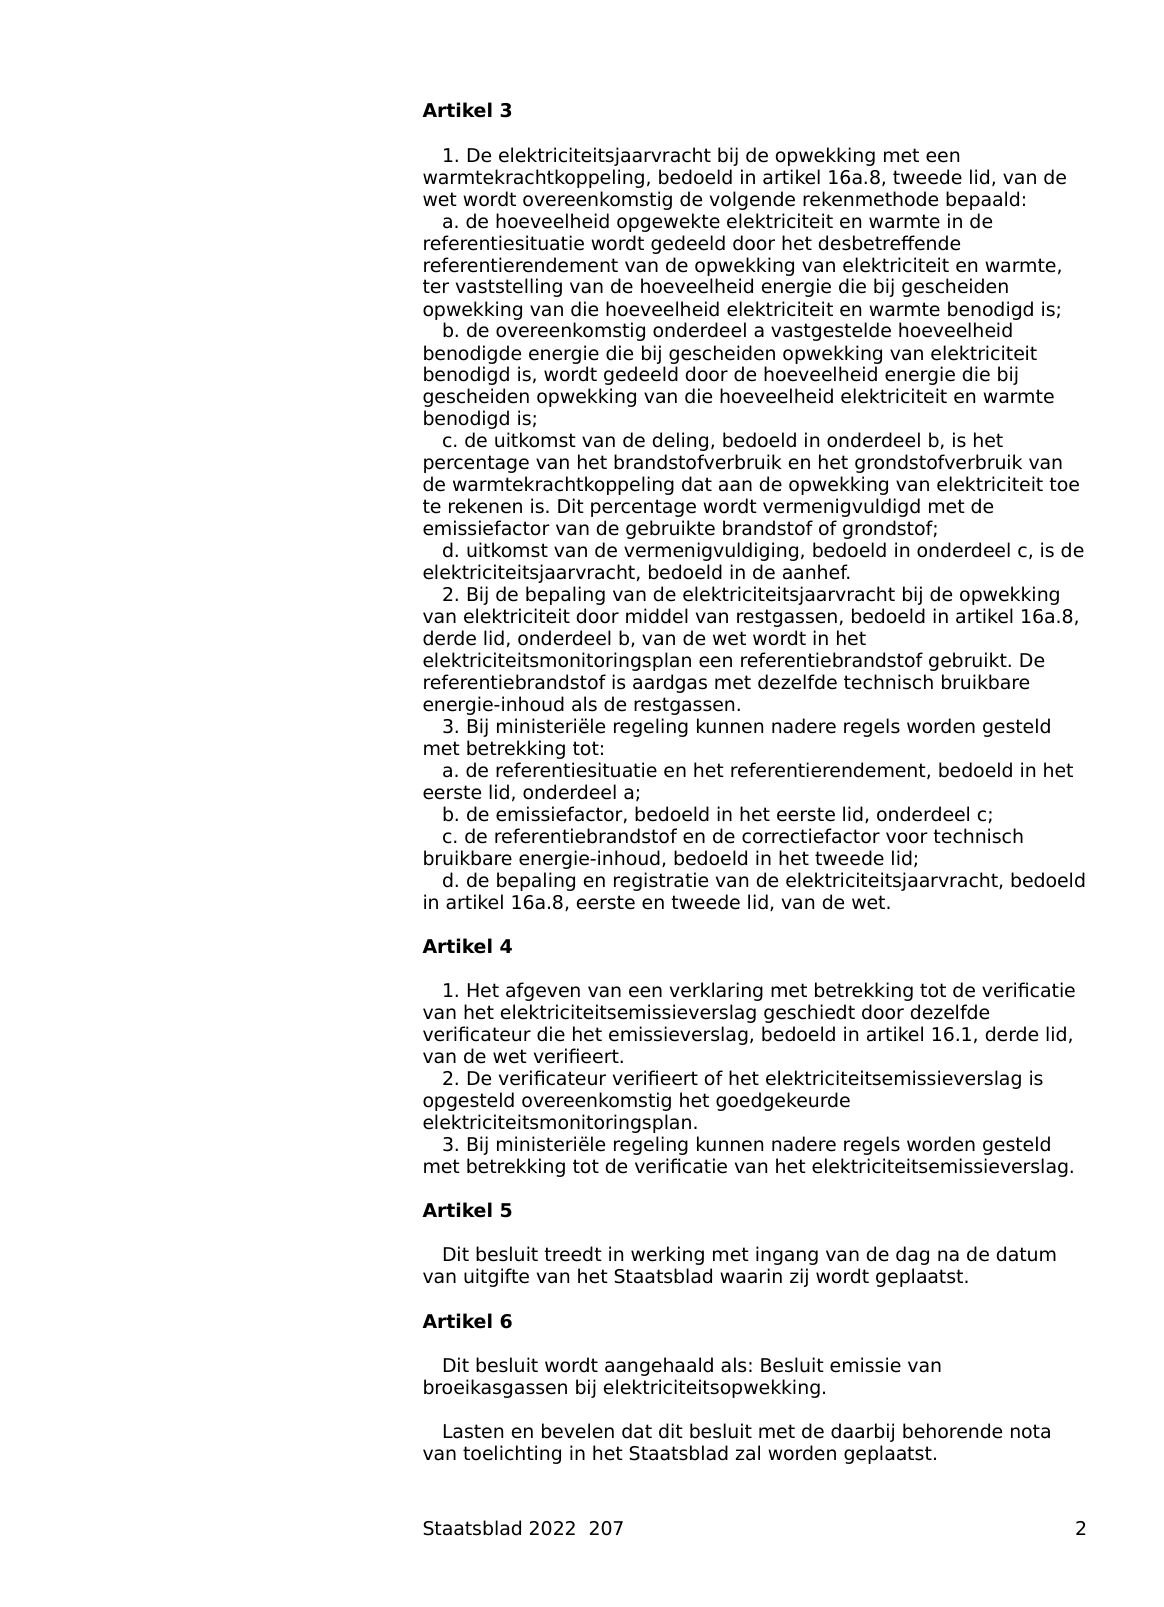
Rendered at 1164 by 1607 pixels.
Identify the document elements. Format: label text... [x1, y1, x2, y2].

subtitle Artikel 5 [422, 1200, 1087, 1222]
text Dit besluit wordt aangehaald als: Besluit emissie van broeikasgassen bij elektriciteitsopwekking. [422, 1355, 1087, 1399]
text 2. De verificateur verifieert of het elektriciteitsemissieverslag is opgesteld overeenkomstig het goedgekeurde elektriciteitsmonitoringsplan. [422, 1068, 1087, 1134]
text 3. Bij ministeriële regeling kunnen nadere regels worden gesteld met betrekking tot de verificatie van het elektriciteitsemissieverslag. [422, 1134, 1087, 1178]
text a. de referentiesituatie en het referentierendement, bedoeld in het eerste lid, onderdeel a; [422, 760, 1087, 804]
text 2. Bij de bepaling van de elektriciteitsjaarvracht bij de opwekking van elektriciteit door middel van restgassen, bedoeld in artikel 16a.8, derde lid, onderdeel b, van de wet wordt in het elektriciteitsmonitoringsplan een referentiebrandstof gebruikt. De referentiebrandstof is aardgas met dezelfde technisch bruikbare energie-inhoud als de restgassen. [422, 584, 1087, 716]
text a. de hoeveelheid opgewekte elektriciteit en warmte in de referentiesituatie wordt gedeeld door het desbetreffende referentierendement van de opwekking van elektriciteit en warmte, ter vaststelling van de hoeveelheid energie die bij gescheiden opwekking van die hoeveelheid elektriciteit en warmte benodigd is; [422, 211, 1087, 320]
text 1. Het afgeven van een verklaring met betrekking tot de verificatie van het elektriciteitsemissieverslag geschiedt door dezelfde verificateur die het emissieverslag, bedoeld in artikel 16.1, derde lid, van de wet verifieert. [422, 980, 1087, 1068]
text c. de uitkomst van de deling, bedoeld in onderdeel b, is het percentage van het brandstofverbruik en het grondstofverbruik van de warmtekrachtkoppeling dat aan de opwekking van elektriciteit toe te rekenen is. Dit percentage wordt vermenigvuldigd met de emissiefactor van de gebruikte brandstof of grondstof; [422, 430, 1087, 540]
text b. de emissiefactor, bedoeld in het eerste lid, onderdeel c; [422, 804, 1087, 826]
text 1. De elektriciteitsjaarvracht bij de opwekking met een warmtekrachtkoppeling, bedoeld in artikel 16a.8, tweede lid, van de wet wordt overeenkomstig de volgende rekenmethode bepaald: [422, 144, 1087, 211]
text Lasten en bevelen dat dit besluit met de daarbij behorende nota van toelichting in het Staatsblad zal worden geplaatst. [422, 1421, 1087, 1465]
text d. de bepaling en registratie van de elektriciteitsjaarvracht, bedoeld in artikel 16a.8, eerste en tweede lid, van de wet. [422, 870, 1087, 914]
subtitle Artikel 4 [422, 936, 1087, 958]
text Dit besluit treedt in werking met ingang van de dag na de datum van uitgifte van het Staatsblad waarin zij wordt geplaatst. [422, 1244, 1087, 1288]
text b. de overeenkomstig onderdeel a vastgestelde hoeveelheid benodigde energie die bij gescheiden opwekking van elektriciteit benodigd is, wordt gedeeld door de hoeveelheid energie die bij gescheiden opwekking van die hoeveelheid elektriciteit en warmte benodigd is; [422, 320, 1087, 430]
text d. uitkomst van de vermenigvuldiging, bedoeld in onderdeel c, is de elektriciteitsjaarvracht, bedoeld in de aanhef. [422, 540, 1087, 584]
subtitle Artikel 6 [422, 1311, 1087, 1332]
text c. de referentiebrandstof en de correctiefactor voor technisch bruikbare energie-inhoud, bedoeld in het tweede lid; [422, 826, 1087, 870]
subtitle Artikel 3 [422, 100, 1087, 122]
text 3. Bij ministeriële regeling kunnen nadere regels worden gesteld met betrekking tot: [422, 716, 1087, 760]
